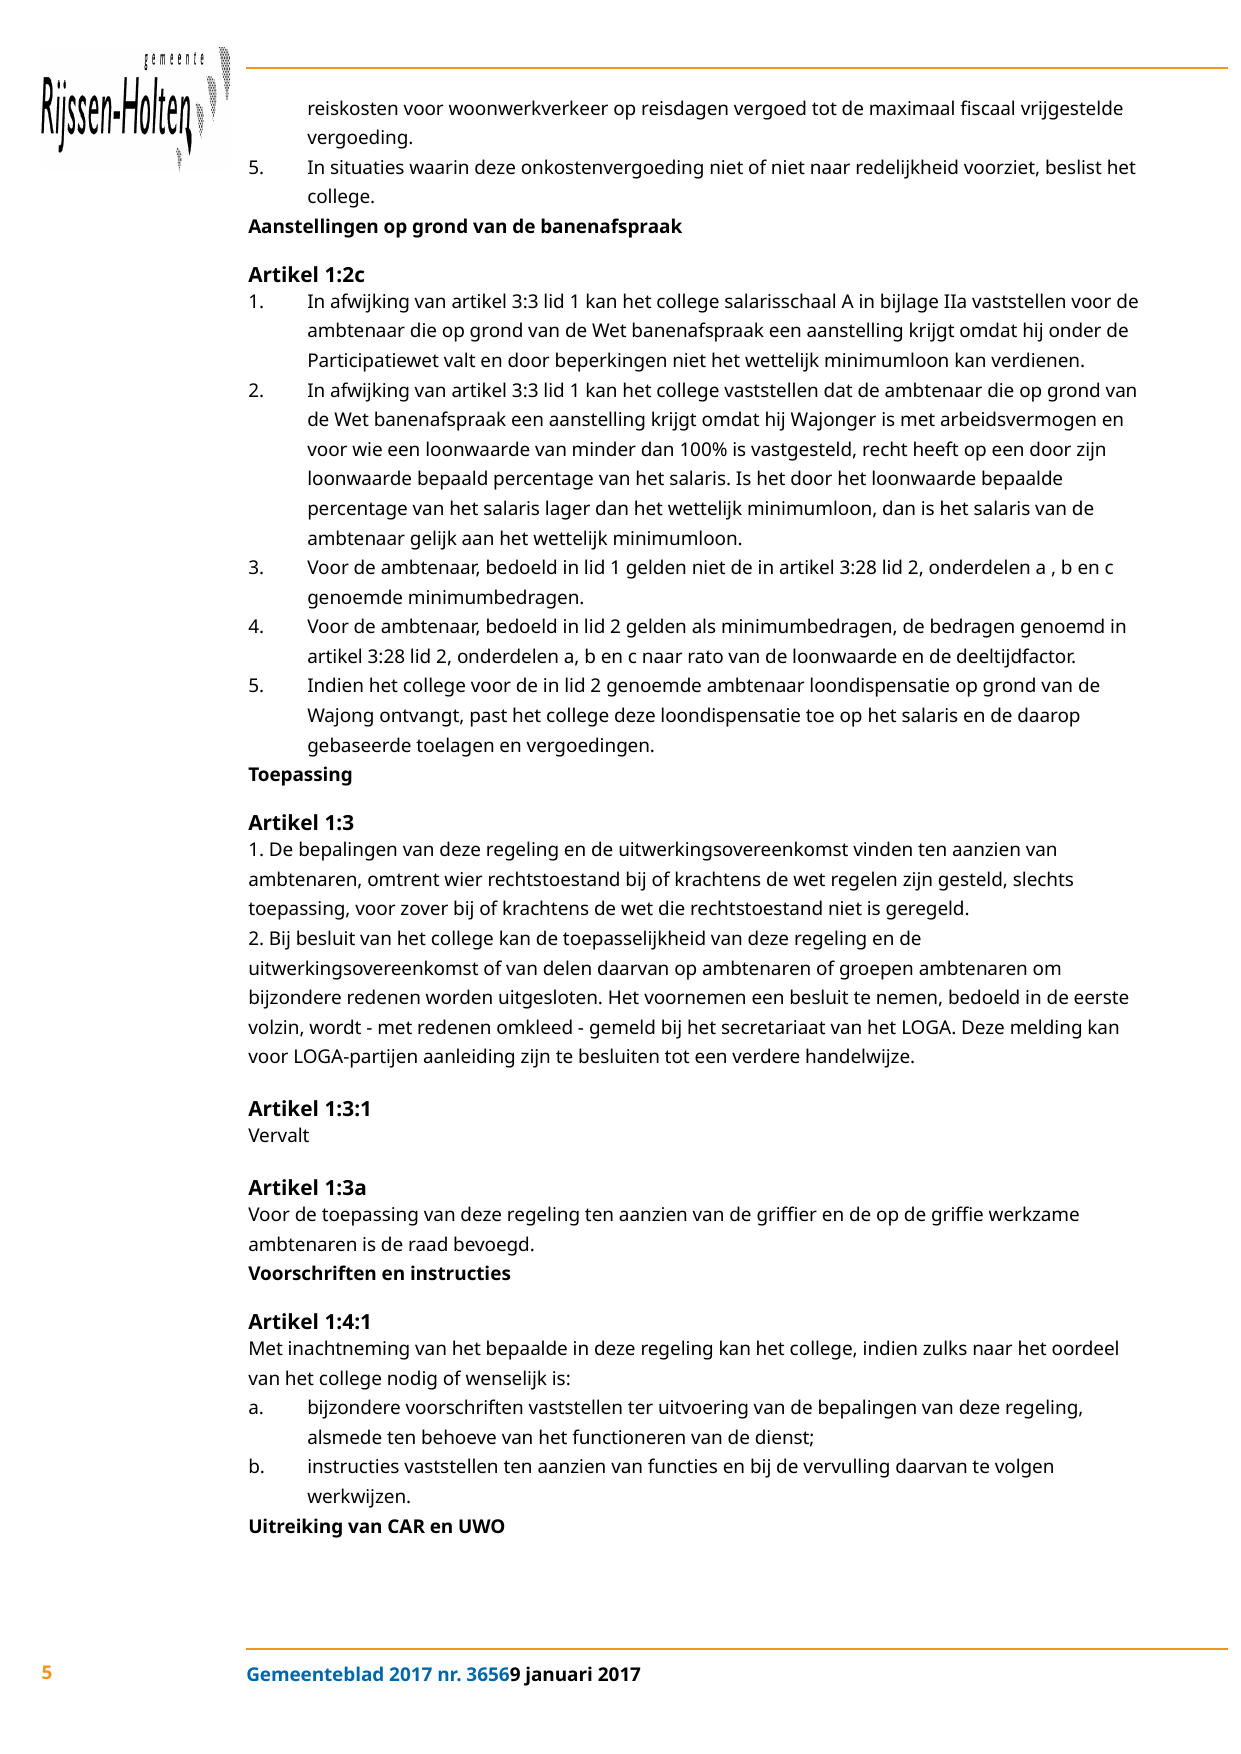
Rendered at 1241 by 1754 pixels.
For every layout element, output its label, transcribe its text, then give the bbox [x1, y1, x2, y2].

text Aanstellingen op grond van de banenafspraak [248, 213, 1152, 239]
list In situaties waarin deze onkostenvergoeding niet of niet naar redelijkheid voorziet, beslist het college. [248, 154, 1152, 209]
list Voor de ambtenaar, bedoeld in lid 2 gelden als minimumbedragen, de bedragen genoemd in artikel 3:28 lid 2, onderdelen a, b en c naar rato van de loonwaarde en de deeltijdfactor. [248, 613, 1152, 669]
text Toepassing [248, 761, 1152, 787]
text Met inachtneming van het bepaalde in deze regeling kan het college, indien zulks naar het oordeel van het college nodig of wenselijk is: [248, 1335, 1152, 1391]
text Artikel 1:3:1 [248, 1094, 1152, 1122]
text Vervalt [248, 1122, 1152, 1148]
list bijzondere voorschriften vaststellen ter uitvoering van de bepalingen van deze regeling, alsmede ten behoeve van het functioneren van de dienst; [248, 1394, 1152, 1450]
text Artikel 1:4:1 [248, 1307, 1152, 1335]
text Artikel 1:3 [248, 808, 1152, 836]
picture [41, 47, 231, 172]
list Voor de ambtenaar, bedoeld in lid 1 gelden niet de in artikel 3:28 lid 2, onderdelen a , b en c genoemde minimumbedragen. [248, 554, 1152, 610]
text Artikel 1:3a [248, 1173, 1152, 1201]
list In afwijking van artikel 3:3 lid 1 kan het college vaststellen dat de ambtenaar die op grond van de Wet banenafspraak een aanstelling krijgt omdat hij Wajonger is met arbeidsvermogen en voor wie een loonwaarde van minder dan 100% is vastgesteld, recht heeft op een door zijn loonwaarde bepaald percentage van het salaris. Is het door het loonwaarde bepaalde percentage van het salaris lager dan het wettelijk minimumloon, dan is het salaris van de ambtenaar gelijk aan het wettelijk minimumloon. [248, 377, 1152, 551]
text 1. De bepalingen van deze regeling en de uitwerkingsovereenkomst vinden ten aanzien van ambtenaren, omtrent wier rechtstoestand bij of krachtens de wet regelen zijn gesteld, slechts toepassing, voor zover bij of krachtens de wet die rechtstoestand niet is geregeld. [248, 836, 1152, 921]
text Uitreiking van CAR en UWO [248, 1513, 1152, 1539]
text Voor de toepassing van deze regeling ten aanzien van de griffier en de op de griffie werkzame ambtenaren is de raad bevoegd. [248, 1201, 1152, 1257]
list instructies vaststellen ten aanzien van functies en bij de vervulling daarvan te volgen werkwijzen. [248, 1454, 1152, 1509]
text 2. Bij besluit van het college kan de toepasselijkheid van deze regeling en de uitwerkingsovereenkomst of van delen daarvan op ambtenaren of groepen ambtenaren om bijzondere redenen worden uitgesloten. Het voornemen een besluit te nemen, bedoeld in de eerste volzin, wordt - met redenen omkleed - gemeld bij het secretariaat van het LOGA. Deze melding kan voor LOGA-partijen aanleiding zijn te besluiten tot een verdere handelwijze. [248, 925, 1152, 1069]
text Artikel 1:2c [248, 260, 1152, 288]
list In afwijking van artikel 3:3 lid 1 kan het college salarisschaal A in bijlage IIa vaststellen voor de ambtenaar die op grond van de Wet banenafspraak een aanstelling krijgt omdat hij onder de Participatiewet valt en door beperkingen niet het wettelijk minimumloon kan verdienen. [248, 288, 1152, 373]
list Indien het college voor de in lid 2 genoemde ambtenaar loondispensatie op grond van de Wajong ontvangt, past het college deze loondispensatie toe op het salaris en de daarop gebaseerde toelagen en vergoedingen. [248, 673, 1152, 758]
text Voorschriften en instructies [248, 1260, 1152, 1286]
list reiskosten voor woonwerkverkeer op reisdagen vergoed tot de maximaal fiscaal vrijgestelde vergoeding. [248, 95, 1152, 150]
